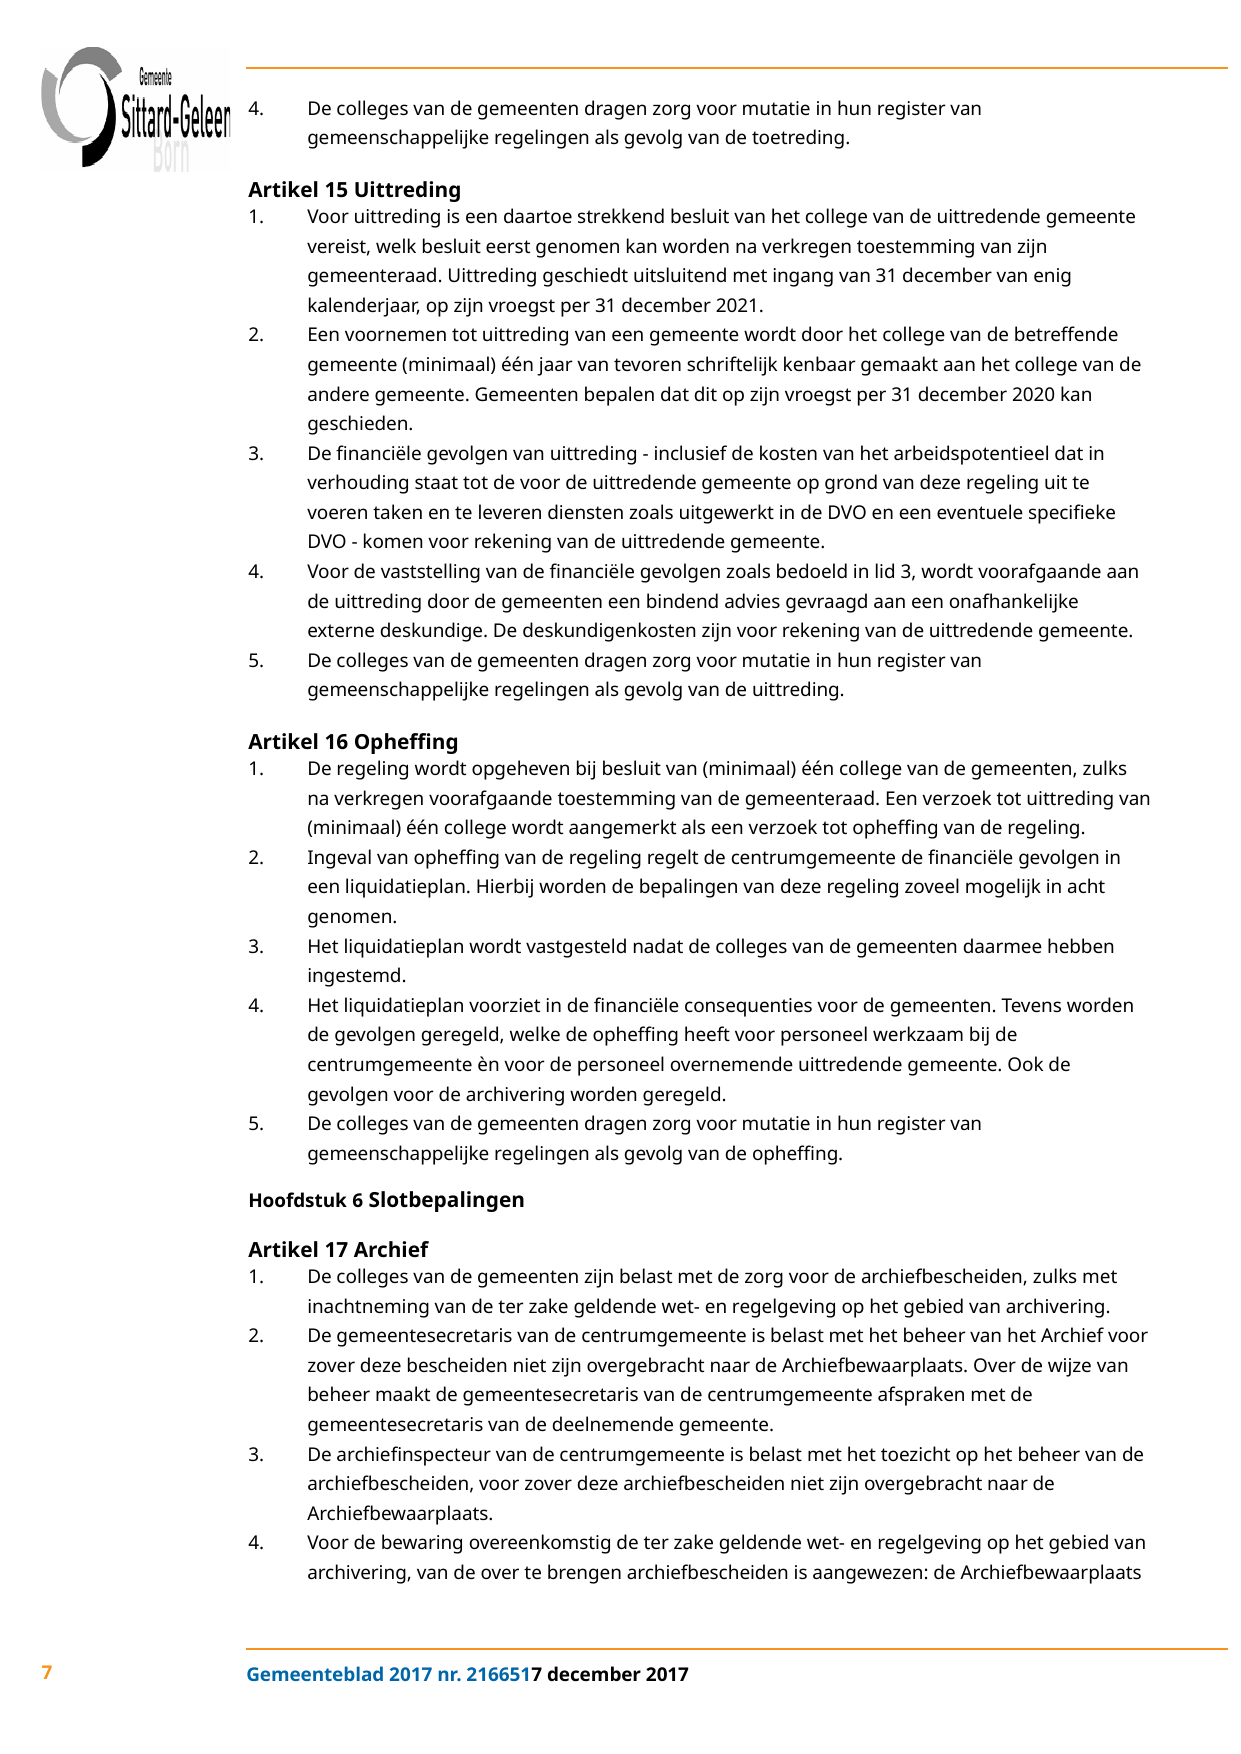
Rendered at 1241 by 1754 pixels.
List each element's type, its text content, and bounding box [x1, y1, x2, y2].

text Artikel 15 Uittreding [248, 175, 1152, 203]
list Een voornemen tot uittreding van een gemeente wordt door het college van de betreffende gemeente (minimaal) één jaar van tevoren schriftelijk kenbaar gemaakt aan het college van de andere gemeente. Gemeenten bepalen dat dit op zijn vroegst per 31 december 2020 kan geschieden. [248, 322, 1152, 436]
list De gemeentesecretaris van de centrumgemeente is belast met het beheer van het Archief voor zover deze bescheiden niet zijn overgebracht naar de Archiefbewaarplaats. Over de wijze van beheer maakt de gemeentesecretaris van de centrumgemeente afspraken met de gemeentesecretaris van de deelnemende gemeente. [248, 1322, 1152, 1437]
text Hoofdstuk 6 Slotbepalingen [248, 1186, 1152, 1214]
list De colleges van de gemeenten dragen zorg voor mutatie in hun register van gemeenschappelijke regelingen als gevolg van de uittreding. [248, 647, 1152, 702]
list De regeling wordt opgeheven bij besluit van (minimaal) één college van de gemeenten, zulks na verkregen voorafgaande toestemming van de gemeenteraad. Een verzoek tot uittreding van (minimaal) één college wordt aangemerkt als een verzoek tot opheffing van de regeling. [248, 755, 1152, 840]
list De financiële gevolgen van uittreding - inclusief de kosten van het arbeidspotentieel dat in verhouding staat tot de voor de uittredende gemeente op grond van deze regeling uit te voeren taken en te leveren diensten zoals uitgewerkt in de DVO en een eventuele specifieke DVO - komen voor rekening van de uittredende gemeente. [248, 440, 1152, 554]
list Ingeval van opheffing van de regeling regelt de centrumgemeente de financiële gevolgen in een liquidatieplan. Hierbij worden de bepalingen van deze regeling zoveel mogelijk in acht genomen. [248, 844, 1152, 929]
picture [41, 47, 231, 172]
list Voor de bewaring overeenkomstig de ter zake geldende wet- en regelgeving op het gebied van archivering, van de over te brengen archiefbescheiden is aangewezen: de Archiefbewaarplaats [248, 1529, 1152, 1585]
list De colleges van de gemeenten dragen zorg voor mutatie in hun register van gemeenschappelijke regelingen als gevolg van de opheffing. [248, 1110, 1152, 1166]
text Artikel 16 Opheffing [248, 727, 1152, 755]
text Artikel 17 Archief [248, 1235, 1152, 1263]
list Het liquidatieplan wordt vastgesteld nadat de colleges van de gemeenten daarmee hebben ingestemd. [248, 933, 1152, 988]
list De archiefinspecteur van de centrumgemeente is belast met het toezicht op het beheer van de archiefbescheiden, voor zover deze archiefbescheiden niet zijn overgebracht naar de Archiefbewaarplaats. [248, 1441, 1152, 1526]
list Voor uittreding is een daartoe strekkend besluit van het college van de uittredende gemeente vereist, welk besluit eerst genomen kan worden na verkregen toestemming van zijn gemeenteraad. Uittreding geschiedt uitsluitend met ingang van 31 december van enig kalenderjaar, op zijn vroegst per 31 december 2021. [248, 203, 1152, 318]
list De colleges van de gemeenten zijn belast met de zorg voor de archiefbescheiden, zulks met inachtneming van de ter zake geldende wet- en regelgeving op het gebied van archivering. [248, 1263, 1152, 1319]
list Voor de vaststelling van de financiële gevolgen zoals bedoeld in lid 3, wordt voorafgaande aan de uittreding door de gemeenten een bindend advies gevraagd aan een onafhankelijke externe deskundige. De deskundigenkosten zijn voor rekening van de uittredende gemeente. [248, 558, 1152, 643]
list De colleges van de gemeenten dragen zorg voor mutatie in hun register van gemeenschappelijke regelingen als gevolg van de toetreding. [248, 95, 1152, 150]
list Het liquidatieplan voorziet in de financiële consequenties voor de gemeenten. Tevens worden de gevolgen geregeld, welke de opheffing heeft voor personeel werkzaam bij de centrumgemeente èn voor de personeel overnemende uittredende gemeente. Ook de gevolgen voor de archivering worden geregeld. [248, 992, 1152, 1107]
